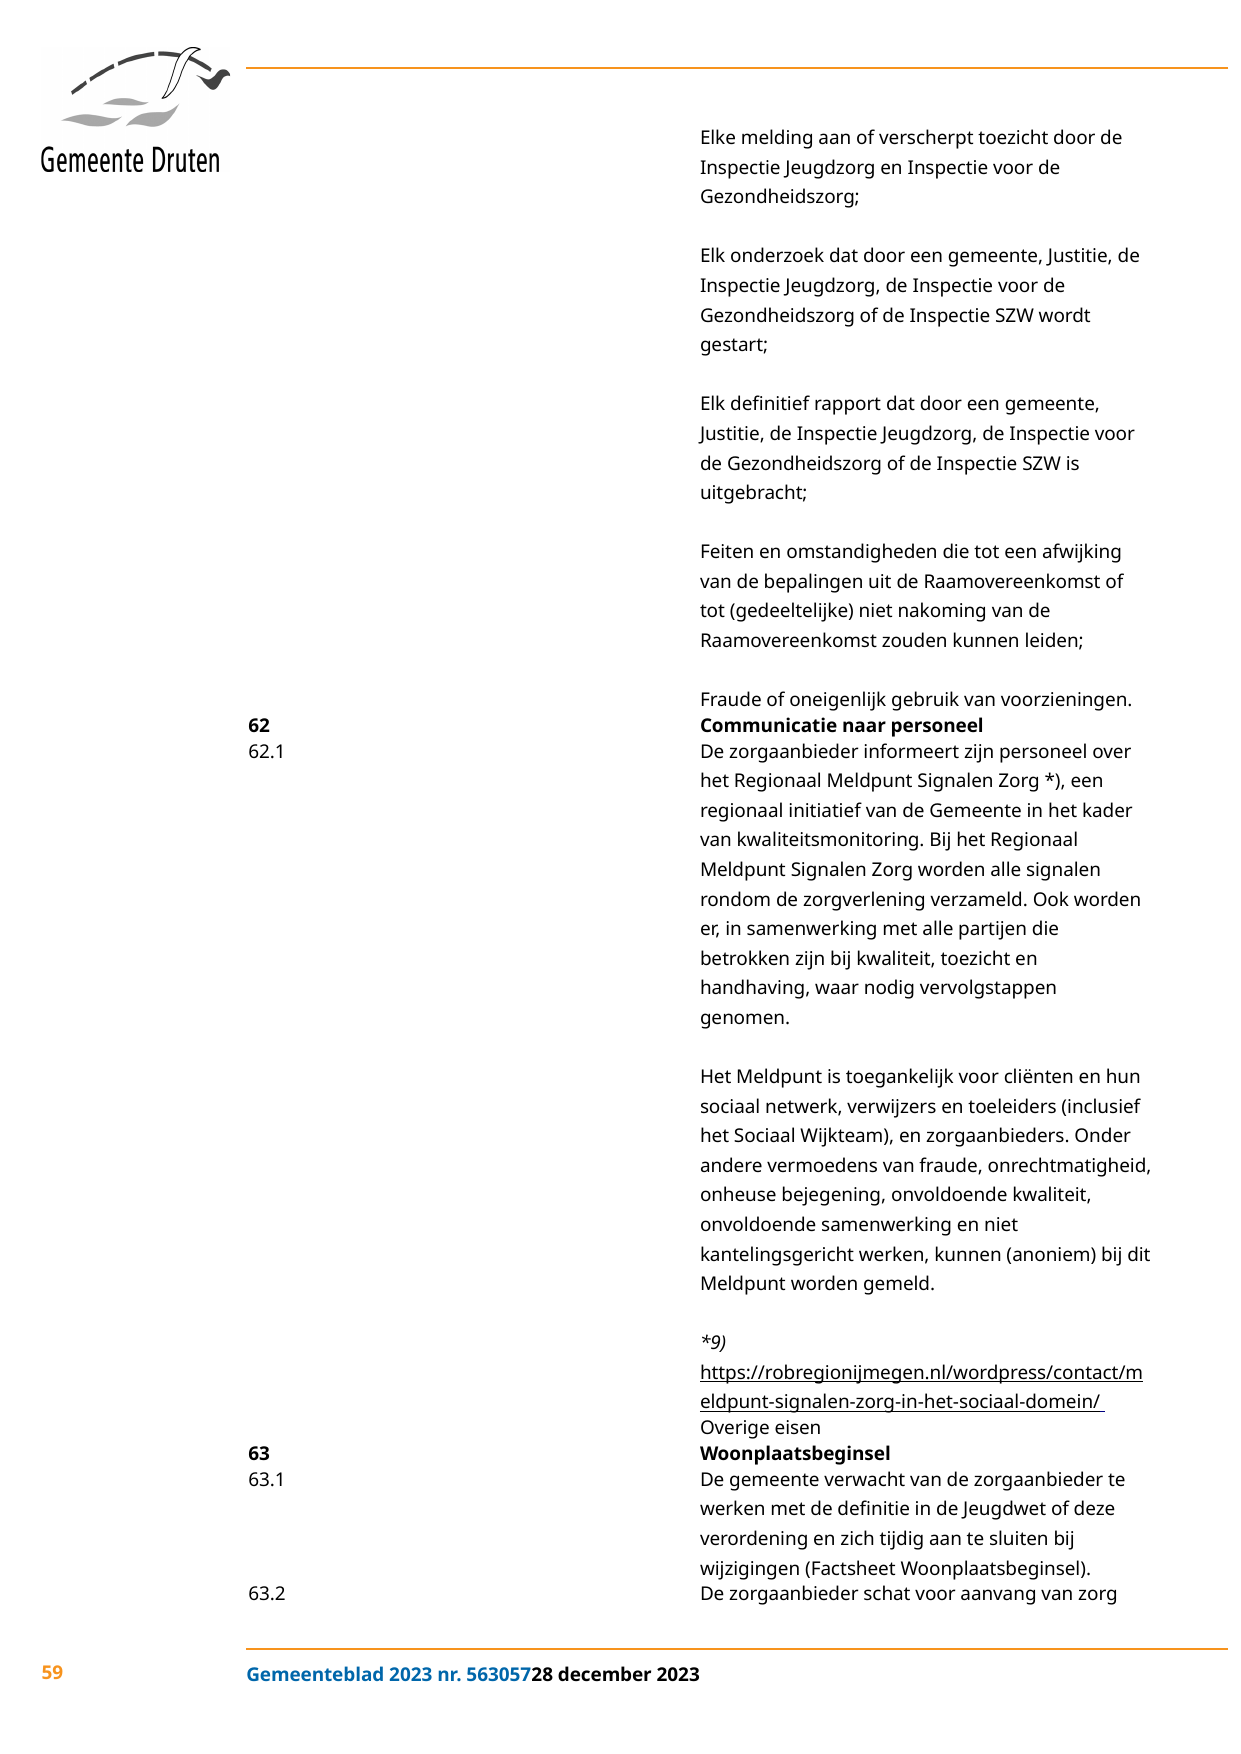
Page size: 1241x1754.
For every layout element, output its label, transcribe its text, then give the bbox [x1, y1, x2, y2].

table_cell [248, 95, 700, 712]
table_cell Overige eisen [700, 1415, 1152, 1440]
table_cell [248, 1415, 700, 1440]
table_cell Communicatie naar personeel [700, 712, 1152, 738]
table_cell Woonplaatsbeginsel [700, 1440, 1152, 1466]
table_cell 63.2 [248, 1580, 700, 1606]
table_cell De zorgaanbieder informeert zijn personeel over het Regionaal Meldpunt Signalen Zorg *), een regionaal initiatief van de Gemeente in het kader van kwaliteitsmonitoring. Bij het Regionaal Meldpunt Signalen Zorg worden alle signalen rondom de zorgverlening verzameld. Ook worden er, in samenwerking met alle partijen die betrokken zijn bij kwaliteit, toezicht en handhaving, waar nodig vervolgstappen genomen. Het Meldpunt is toegankelijk voor cliënten en hun sociaal netwerk, verwijzers en toeleiders (inclusief het Sociaal Wijkteam), en zorgaanbieders. Onder andere vermoedens van fraude, onrechtmatigheid, onheuse bejegening, onvoldoende kwaliteit, onvoldoende samenwerking en niet kantelingsgericht werken, kunnen (anoniem) bij dit Meldpunt worden gemeld. *9) https://robregionijmegen.nl/wordpress/contact/meldpunt-signalen-zorg-in-het-sociaal-domein/ [700, 738, 1152, 1414]
table_cell 62.1 [248, 738, 700, 1414]
table_cell De zorgaanbieder schat voor aanvang van zorg [700, 1580, 1152, 1606]
table_cell Elke melding aan of verscherpt toezicht door de Inspectie Jeugdzorg en Inspectie voor de Gezondheidszorg; Elk onderzoek dat door een gemeente, Justitie, de Inspectie Jeugdzorg, de Inspectie voor de Gezondheidszorg of de Inspectie SZW wordt gestart; Elk definitief rapport dat door een gemeente, Justitie, de Inspectie Jeugdzorg, de Inspectie voor de Gezondheidszorg of de Inspectie SZW is uitgebracht; Feiten en omstandigheden die tot een afwijking van de bepalingen uit de Raamovereenkomst of tot (gedeeltelijke) niet nakoming van de Raamovereenkomst zouden kunnen leiden; Fraude of oneigenlijk gebruik van voorzieningen. [700, 95, 1152, 712]
table_cell 63.1 [248, 1466, 700, 1580]
picture [41, 47, 231, 172]
table_cell De gemeente verwacht van de zorgaanbieder te werken met de definitie in de Jeugdwet of deze verordening en zich tijdig aan te sluiten bij wijzigingen (Factsheet Woonplaatsbeginsel). [700, 1466, 1152, 1580]
table_cell 62 [248, 712, 700, 738]
table_cell 63 [248, 1440, 700, 1466]
